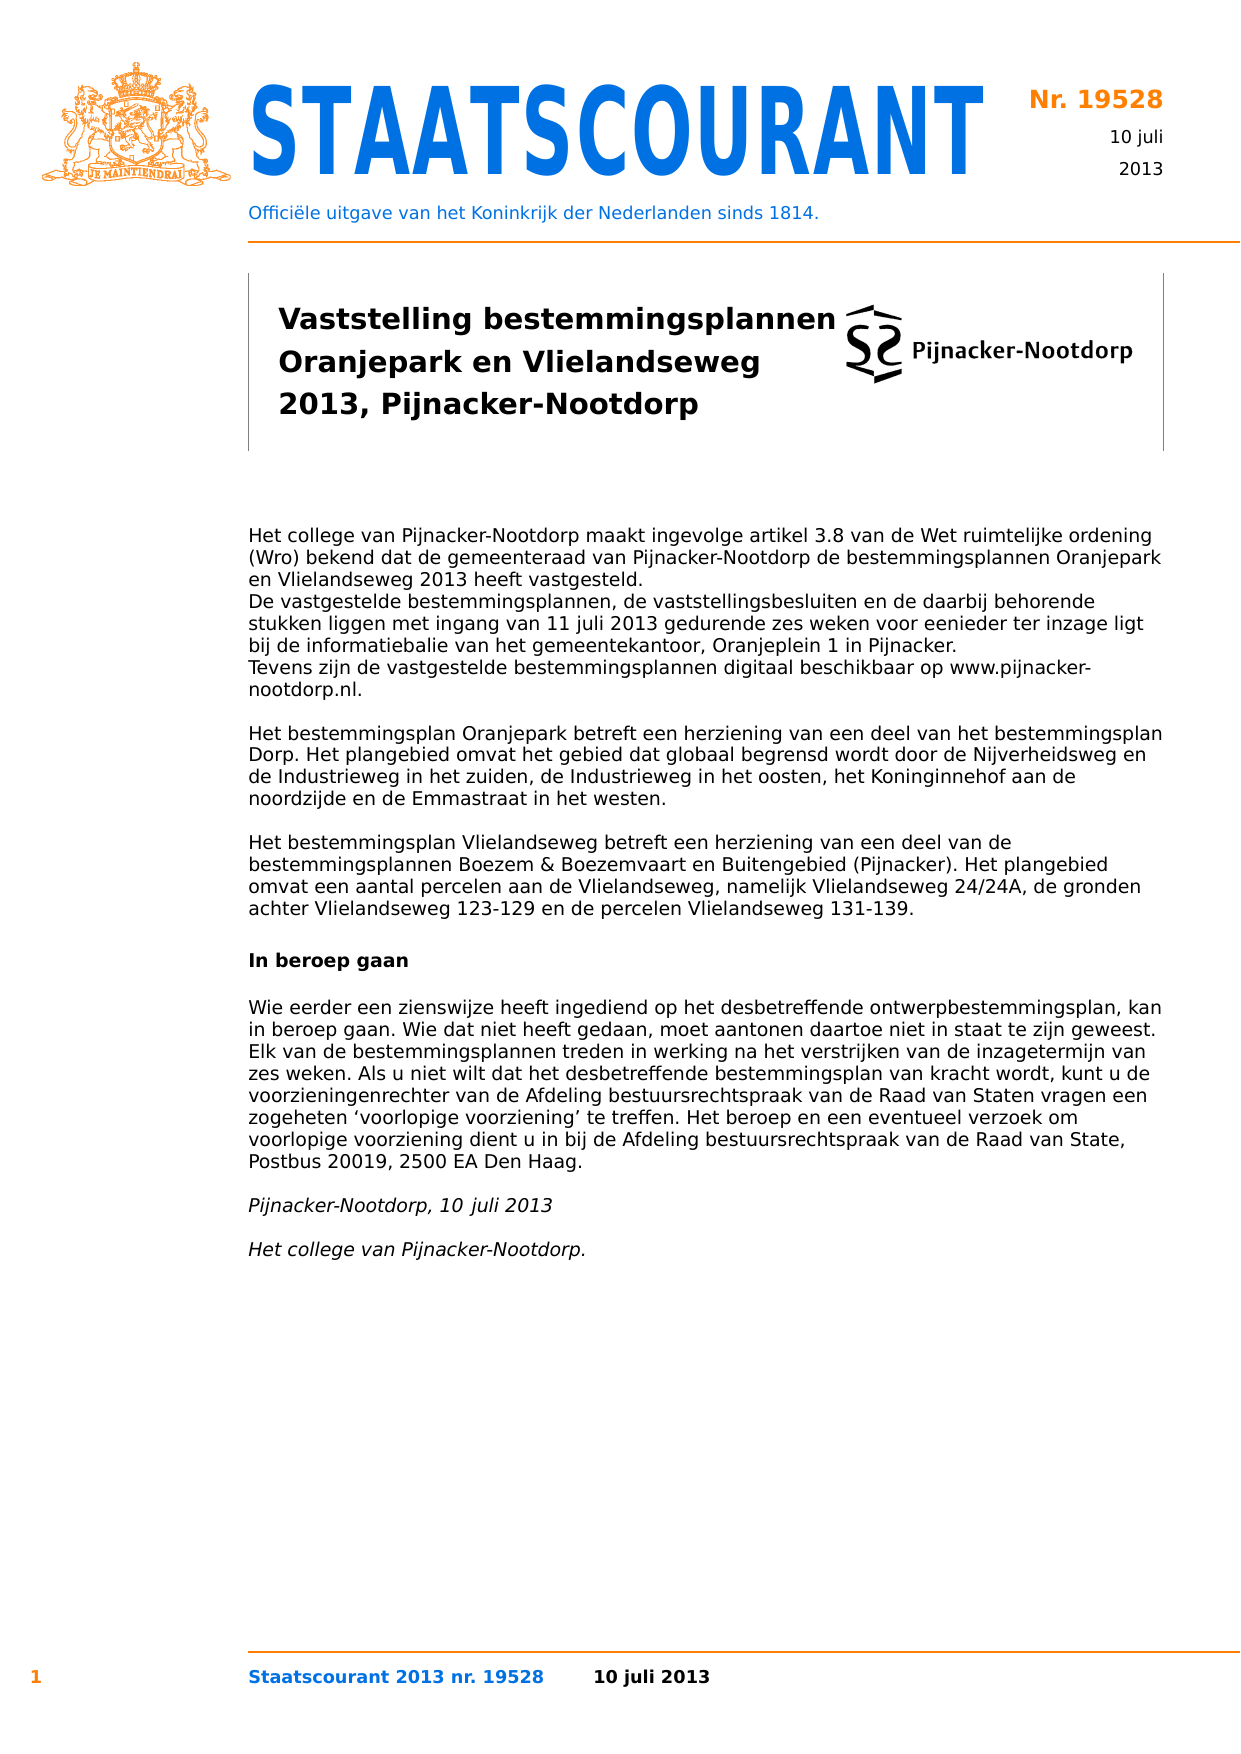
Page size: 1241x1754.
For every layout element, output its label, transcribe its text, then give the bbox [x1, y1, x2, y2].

table_header STAATSCOURANT [248, 62, 998, 203]
subtitle Vaststelling bestemmingsplannen Oranjepark en Vlielandseweg 2013, Pijnacker-Nootdorp [249, 273, 1163, 451]
table_header [25, 62, 248, 241]
picture [844, 302, 1134, 386]
text Pijnacker-Nootdorp, 10 juli 2013 [248, 1195, 1163, 1217]
text Het bestemmingsplan Oranjepark betreft een herziening van een deel van het bestemmingsplan Dorp. Het plangebied omvat het gebied dat globaal begrensd wordt door de Nijverheidsweg en de Industrieweg in het zuiden, de Industrieweg in het oosten, het Koninginnehof aan de noordzijde en de Emmastraat in het westen. [248, 722, 1163, 810]
table_cell 10 juli [998, 121, 1240, 153]
text Het bestemmingsplan Vlielandseweg betreft een herziening van een deel van de bestemmingsplannen Boezem & Boezemvaart en Buitengebied (Pijnacker). Het plangebied omvat een aantal percelen aan de Vlielandseweg, namelijk Vlielandseweg 24/24A, de gronden achter Vlielandseweg 123-129 en de percelen Vlielandseweg 131-139. [248, 832, 1163, 920]
text Tevens zijn de vastgestelde bestemmingsplannen digitaal beschikbaar op www.pijnacker-nootdorp.nl. [248, 657, 1163, 701]
subtitle In beroep gaan [248, 950, 1163, 972]
text De vastgestelde bestemmingsplannen, de vaststellingsbesluiten en de daarbij behorende stukken liggen met ingang van 11 juli 2013 gedurende zes weken voor eenieder ter inzage ligt bij de informatiebalie van het gemeentekantoor, Oranjeplein 1 in Pijnacker. [248, 591, 1163, 657]
picture [41, 62, 231, 186]
table_cell Officiële uitgave van het Koninkrijk der Nederlanden sinds 1814. [248, 203, 1240, 241]
text Wie eerder een zienswijze heeft ingediend op het desbetreffende ontwerpbestemmingsplan, kan in beroep gaan. Wie dat niet heeft gedaan, moet aantonen daartoe niet in staat te zijn geweest. Elk van de bestemmingsplannen treden in werking na het verstrijken van de inzagetermijn van zes weken. Als u niet wilt dat het desbetreffende bestemmingsplan van kracht wordt, kunt u de voorzieningenrechter van de Afdeling bestuursrechtspraak van de Raad van Staten vragen een zogeheten ‘voorlopige voorziening’ te treffen. Het beroep en een eventueel verzoek om voorlopige voorziening dient u in bij de Afdeling bestuursrechtspraak van de Raad van State, Postbus 20019, 2500 EA Den Haag. [248, 997, 1163, 1173]
text Het college van Pijnacker-Nootdorp maakt ingevolge artikel 3.8 van de Wet ruimtelijke ordening (Wro) bekend dat de gemeenteraad van Pijnacker-Nootdorp de bestemmingsplannen Oranjepark en Vlielandseweg 2013 heeft vastgesteld. [248, 525, 1163, 591]
table_header Nr. 19528 [998, 62, 1240, 121]
text Het college van Pijnacker-Nootdorp. [248, 1239, 1163, 1261]
table_cell 2013 [998, 153, 1240, 203]
